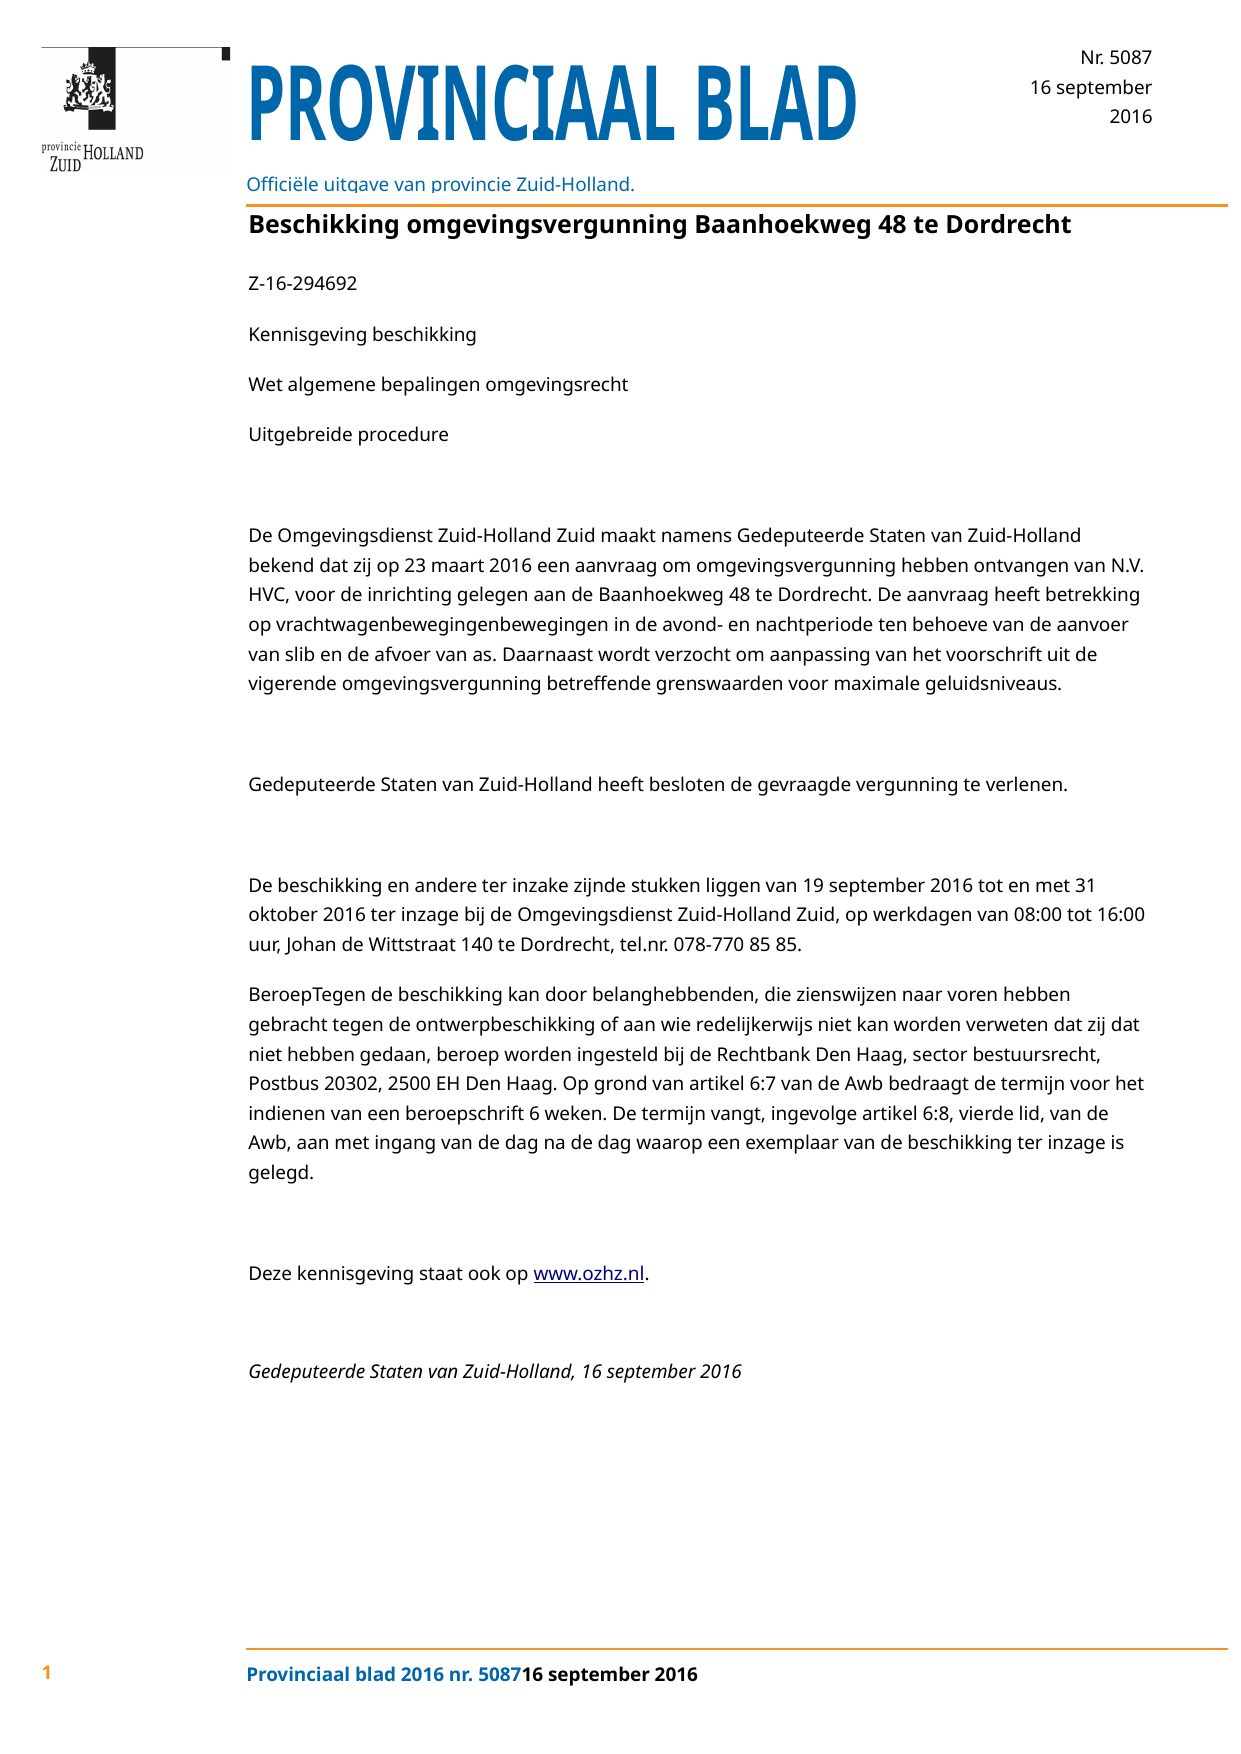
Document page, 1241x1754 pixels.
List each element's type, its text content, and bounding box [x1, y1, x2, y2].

text De beschikking en andere ter inzake zijnde stukken liggen van 19 september 2016 tot en met 31 oktober 2016 ter inzage bij de Omgevingsdienst Zuid-Holland Zuid, op werkdagen van 08:00 tot 16:00 uur, Johan de Wittstraat 140 te Dordrecht, tel.nr. 078-770 85 85. [248, 872, 1152, 957]
text Kennisgeving beschikking [248, 321, 1152, 346]
text Beschikking omgevingsvergunning Baanhoekweg 48 te Dordrecht [248, 207, 1152, 241]
picture [41, 47, 231, 172]
text Deze kennisgeving staat ook op www.ozhz.nl. [248, 1260, 1152, 1286]
text De Omgevingsdienst Zuid-Holland Zuid maakt namens Gedeputeerde Staten van Zuid-Holland bekend dat zij op 23 maart 2016 een aanvraag om omgevingsvergunning hebben ontvangen van N.V. HVC, voor de inrichting gelegen aan de Baanhoekweg 48 te Dordrecht. De aanvraag heeft betrekking op vrachtwagenbewegingenbewegingen in de avond- en nachtperiode ten behoeve van de aanvoer van slib en de afvoer van as. Daarnaast wordt verzocht om aanpassing van het voorschrift uit de vigerende omgevingsvergunning betreffende grenswaarden voor maximale geluidsniveaus. [248, 522, 1152, 696]
text BeroepTegen de beschikking kan door belanghebbenden, die zienswijzen naar voren hebben gebracht tegen de ontwerpbeschikking of aan wie redelijkerwijs niet kan worden verweten dat zij dat niet hebben gedaan, beroep worden ingesteld bij de Rechtbank Den Haag, sector bestuursrecht, Postbus 20302, 2500 EH Den Haag. Op grond van artikel 6:7 van de Awb bedraagt de termijn voor het indienen van een beroepschrift 6 weken. De termijn vangt, ingevolge artikel 6:8, vierde lid, van de Awb, aan met ingang van de dag na de dag waarop een exemplaar van de beschikking ter inzage is gelegd. [248, 982, 1152, 1185]
text Uitgebreide procedure [248, 422, 1152, 447]
text Gedeputeerde Staten van Zuid-Holland, 16 september 2016 [248, 1358, 1152, 1384]
text Z-16-294692 [248, 270, 1152, 296]
text Gedeputeerde Staten van Zuid-Holland heeft besloten de gevraagde vergunning te verlenen. [248, 771, 1152, 797]
text Wet algemene bepalingen omgevingsrecht [248, 371, 1152, 397]
